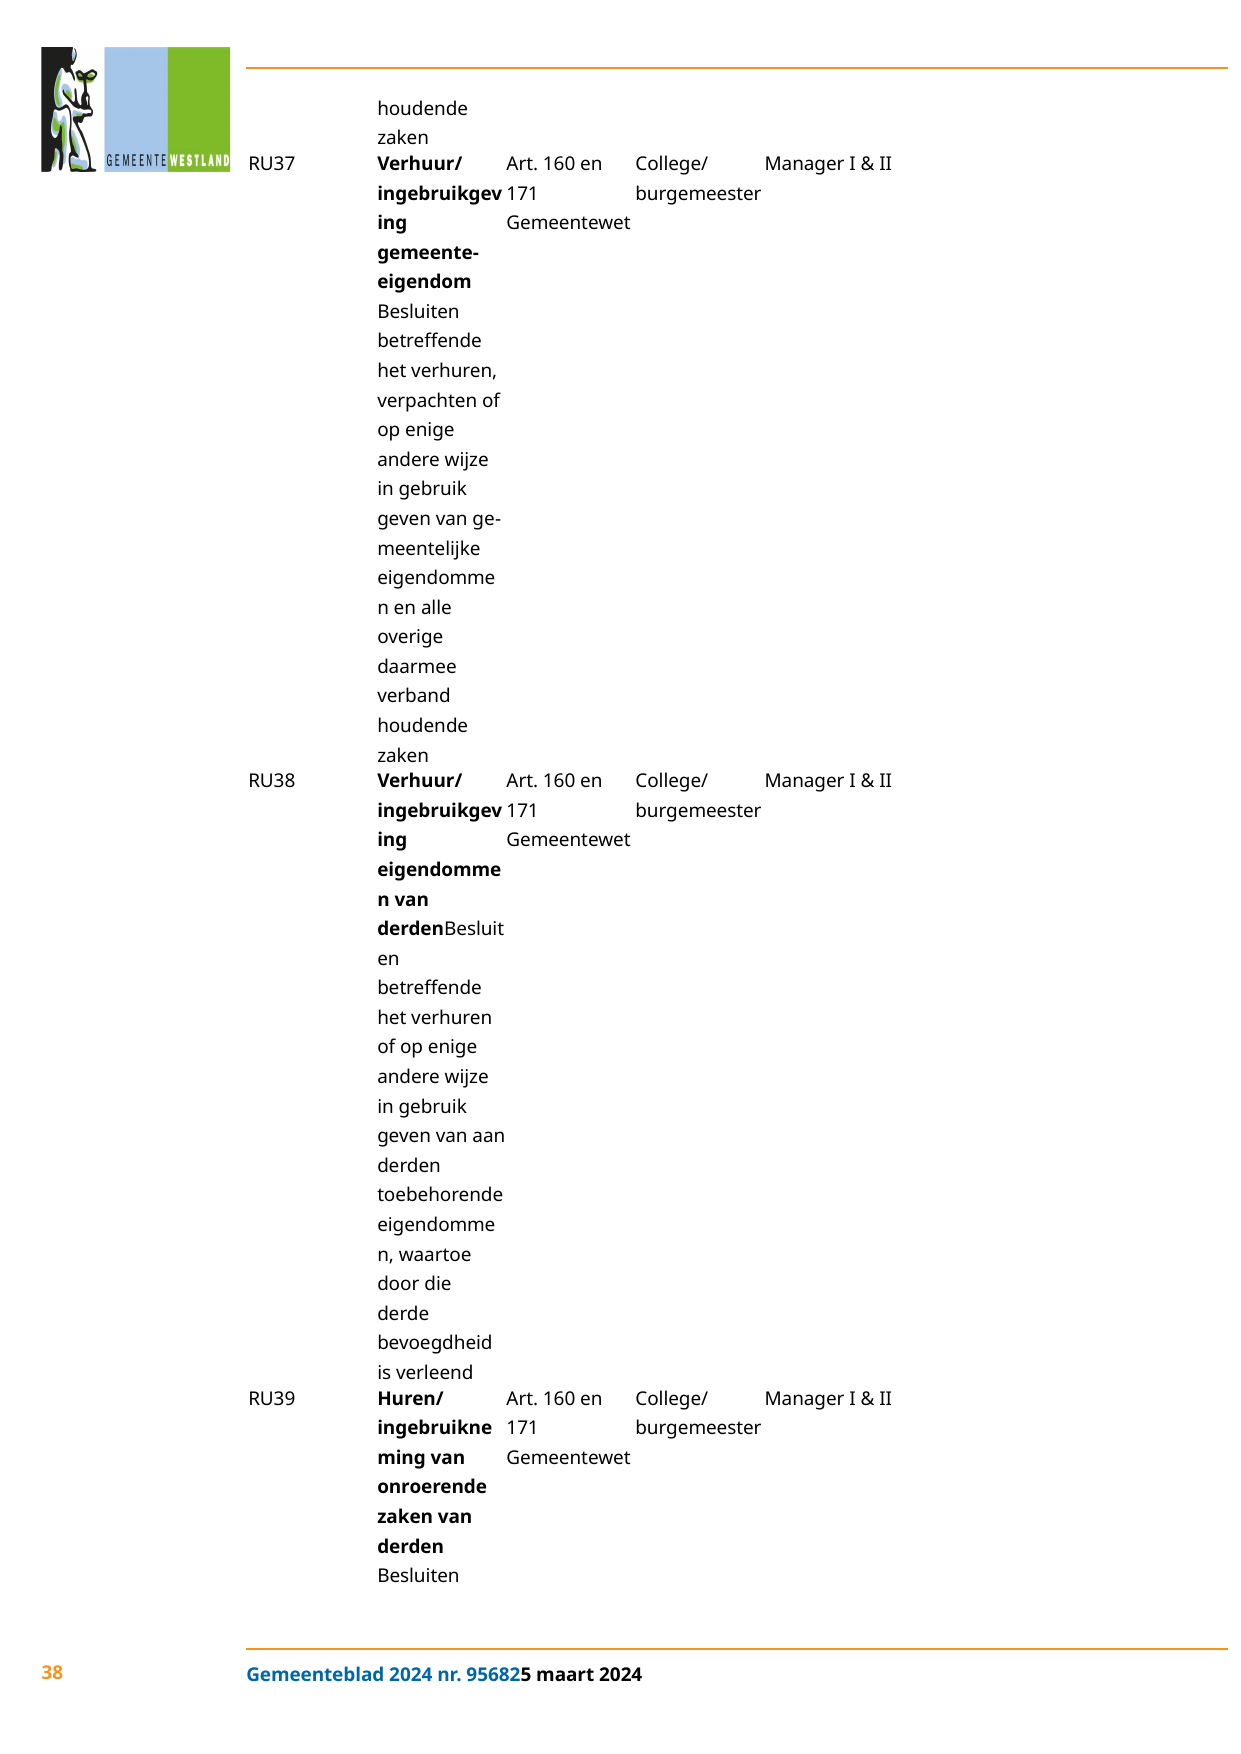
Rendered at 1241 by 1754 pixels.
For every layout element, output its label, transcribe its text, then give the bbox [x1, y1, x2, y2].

table_cell [635, 95, 764, 150]
table_cell [1023, 768, 1152, 1385]
table_cell [764, 95, 893, 150]
table_cell houdende zaken [377, 95, 506, 150]
table_cell [1023, 150, 1152, 767]
table_cell College/ burgemeester [635, 768, 764, 1385]
table_cell RU39 [248, 1385, 377, 1588]
table_cell Art. 160 en 171 Gemeentewet [506, 768, 635, 1385]
table_cell Art. 160 en 171 Gemeentewet [506, 1385, 635, 1588]
table_cell [1023, 95, 1152, 150]
table_cell [894, 150, 1022, 767]
table_cell Huren/ingebruikneming van onroerende zaken van derden Besluiten [377, 1385, 506, 1588]
table_cell [248, 95, 377, 150]
table_cell Manager I & II [764, 768, 893, 1385]
table_cell Manager I & II [764, 1385, 893, 1588]
table_cell Art. 160 en 171 Gemeentewet [506, 150, 635, 767]
table_cell College/ burgemeester [635, 1385, 764, 1588]
table_cell [894, 95, 1022, 150]
table_cell [506, 95, 635, 150]
table_cell College/ burgemeester [635, 150, 764, 767]
table_cell Verhuur/ingebruikgeving eigendommen van derdenBesluiten betreffende het verhuren of op enige andere wijze in gebruik geven van aan derden toebehorende eigendommen, waartoe door die derde bevoegdheid is verleend [377, 768, 506, 1385]
table_cell [1023, 1385, 1152, 1588]
table_cell [894, 1385, 1022, 1588]
table_cell [894, 768, 1022, 1385]
picture [41, 47, 231, 172]
table_cell RU37 [248, 150, 377, 767]
table_cell Verhuur/ingebruikgeving gemeente-eigendom Besluiten betreffende het verhuren, verpachten of op enige andere wijze in gebruik geven van ge­meen­telijke eigendommen en alle overige daarmee verband houden­de zaken [377, 150, 506, 767]
table_cell RU38 [248, 768, 377, 1385]
table_cell Manager I & II [764, 150, 893, 767]
